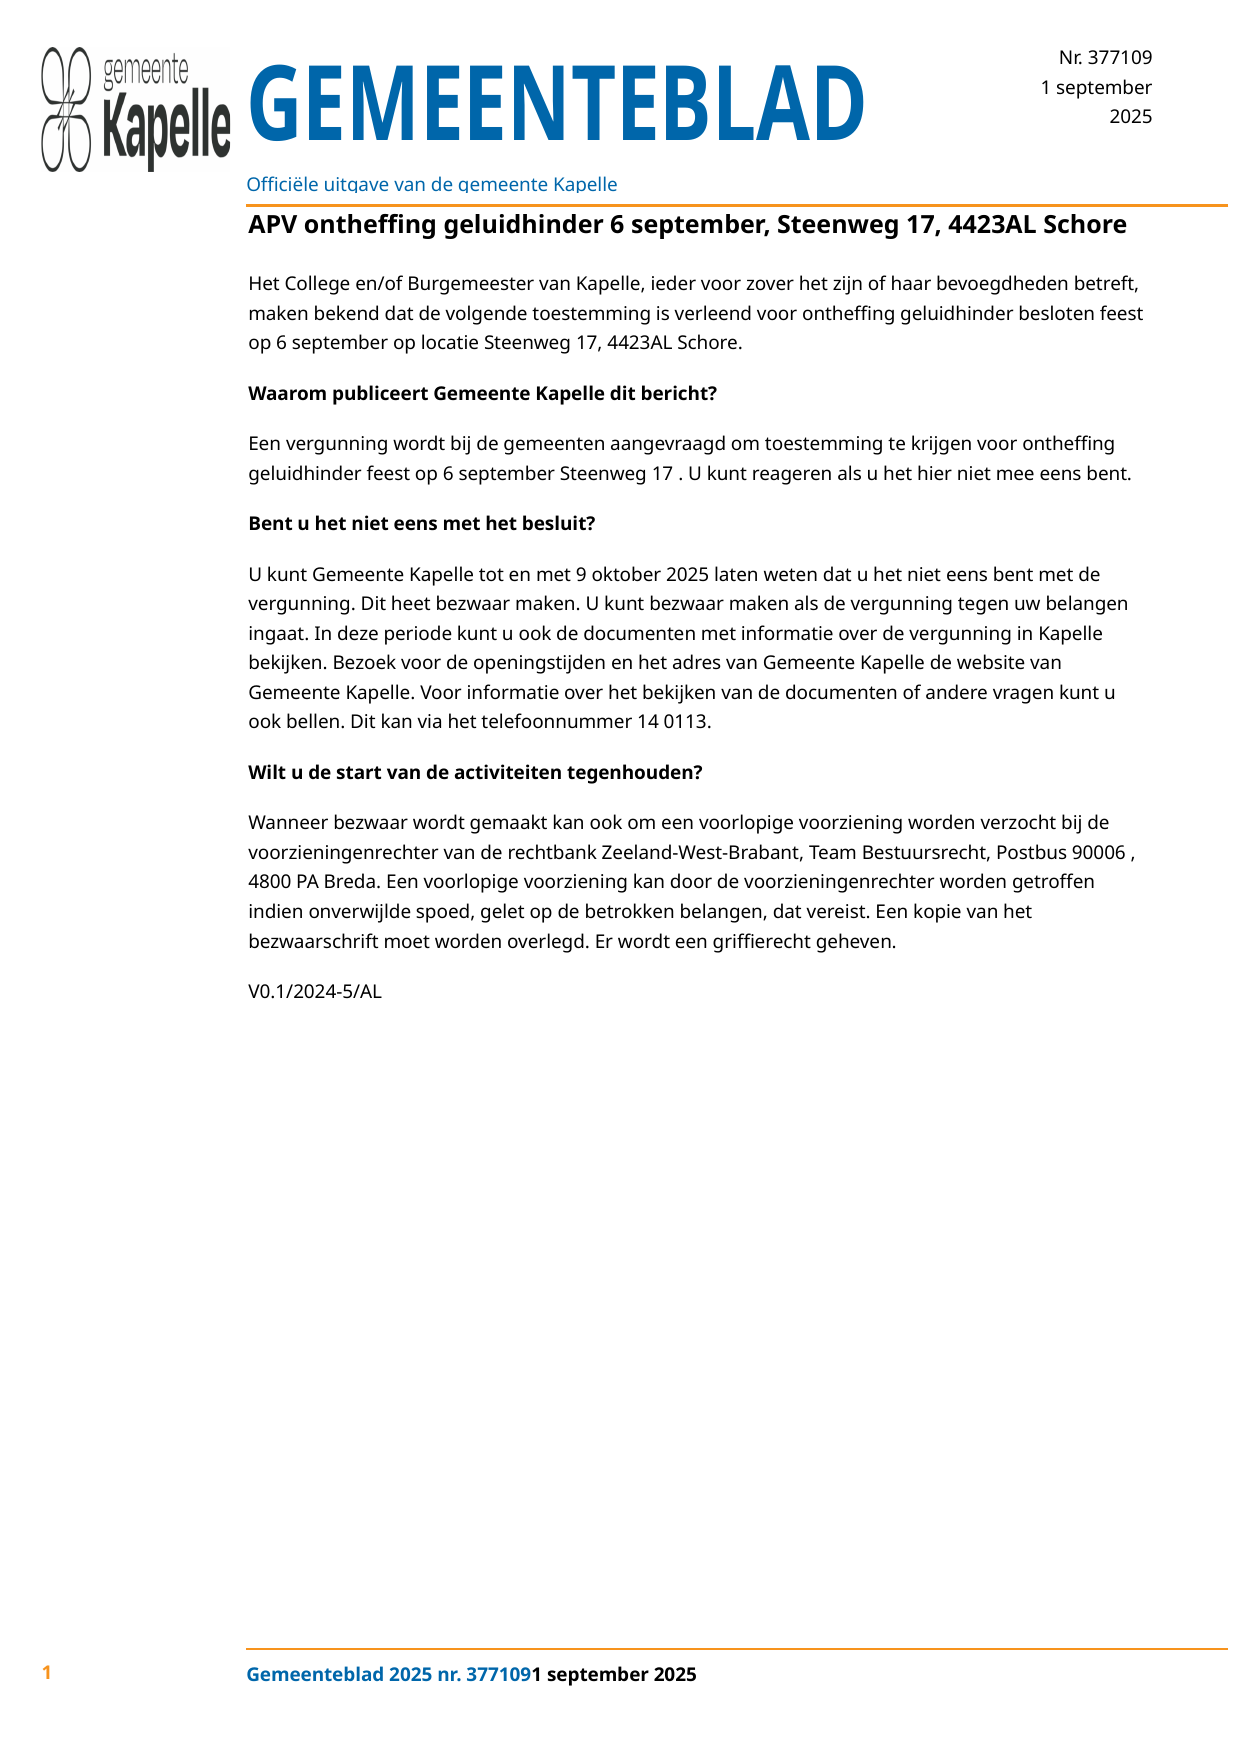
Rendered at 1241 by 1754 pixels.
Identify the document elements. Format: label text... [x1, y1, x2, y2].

text V0.1/2024-5/AL [248, 978, 1152, 1004]
text Wilt u de start van de activiteiten tegenhouden? [248, 759, 1152, 785]
text U kunt Gemeente Kapelle tot en met 9 oktober 2025 laten weten dat u het niet eens bent met de vergunning. Dit heet bezwaar maken. U kunt bezwaar maken als de vergunning tegen uw belangen ingaat. In deze periode kunt u ook de documenten met informatie over de vergunning in Kapelle bekijken. Bezoek voor de openingstijden en het adres van Gemeente Kapelle de website van Gemeente Kapelle. Voor informatie over het bekijken van de documenten of andere vragen kunt u ook bellen. Dit kan via het telefoonnummer 14 0113. [248, 561, 1152, 734]
text Het College en/of Burgemeester van Kapelle, ieder voor zover het zijn of haar bevoegdheden betreft, maken bekend dat de volgende toestemming is verleend voor ontheffing geluidhinder besloten feest op 6 september op locatie Steenweg 17, 4423AL Schore. [248, 270, 1152, 355]
text Bent u het niet eens met het besluit? [248, 510, 1152, 536]
text Een vergunning wordt bij de gemeenten aangevraagd om toestemming te krijgen voor ontheffing geluidhinder feest op 6 september Steenweg 17 . U kunt reageren als u het hier niet mee eens bent. [248, 430, 1152, 486]
text Waarom publiceert Gemeente Kapelle dit bericht? [248, 380, 1152, 406]
picture [41, 47, 231, 172]
text APV ontheffing geluidhinder 6 september, Steenweg 17, 4423AL Schore [248, 207, 1152, 241]
text Wanneer bezwaar wordt gemaakt kan ook om een voorlopige voorziening worden verzocht bij de voorzieningenrechter van de rechtbank Zeeland-West-Brabant, Team Bestuursrecht, Postbus 90006 , 4800 PA Breda. Een voorlopige voorziening kan door de voorzieningenrechter worden getroffen indien onverwijlde spoed, gelet op de betrokken belangen, dat vereist. Een kopie van het bezwaarschrift moet worden overlegd. Er wordt een griffierecht geheven. [248, 809, 1152, 953]
